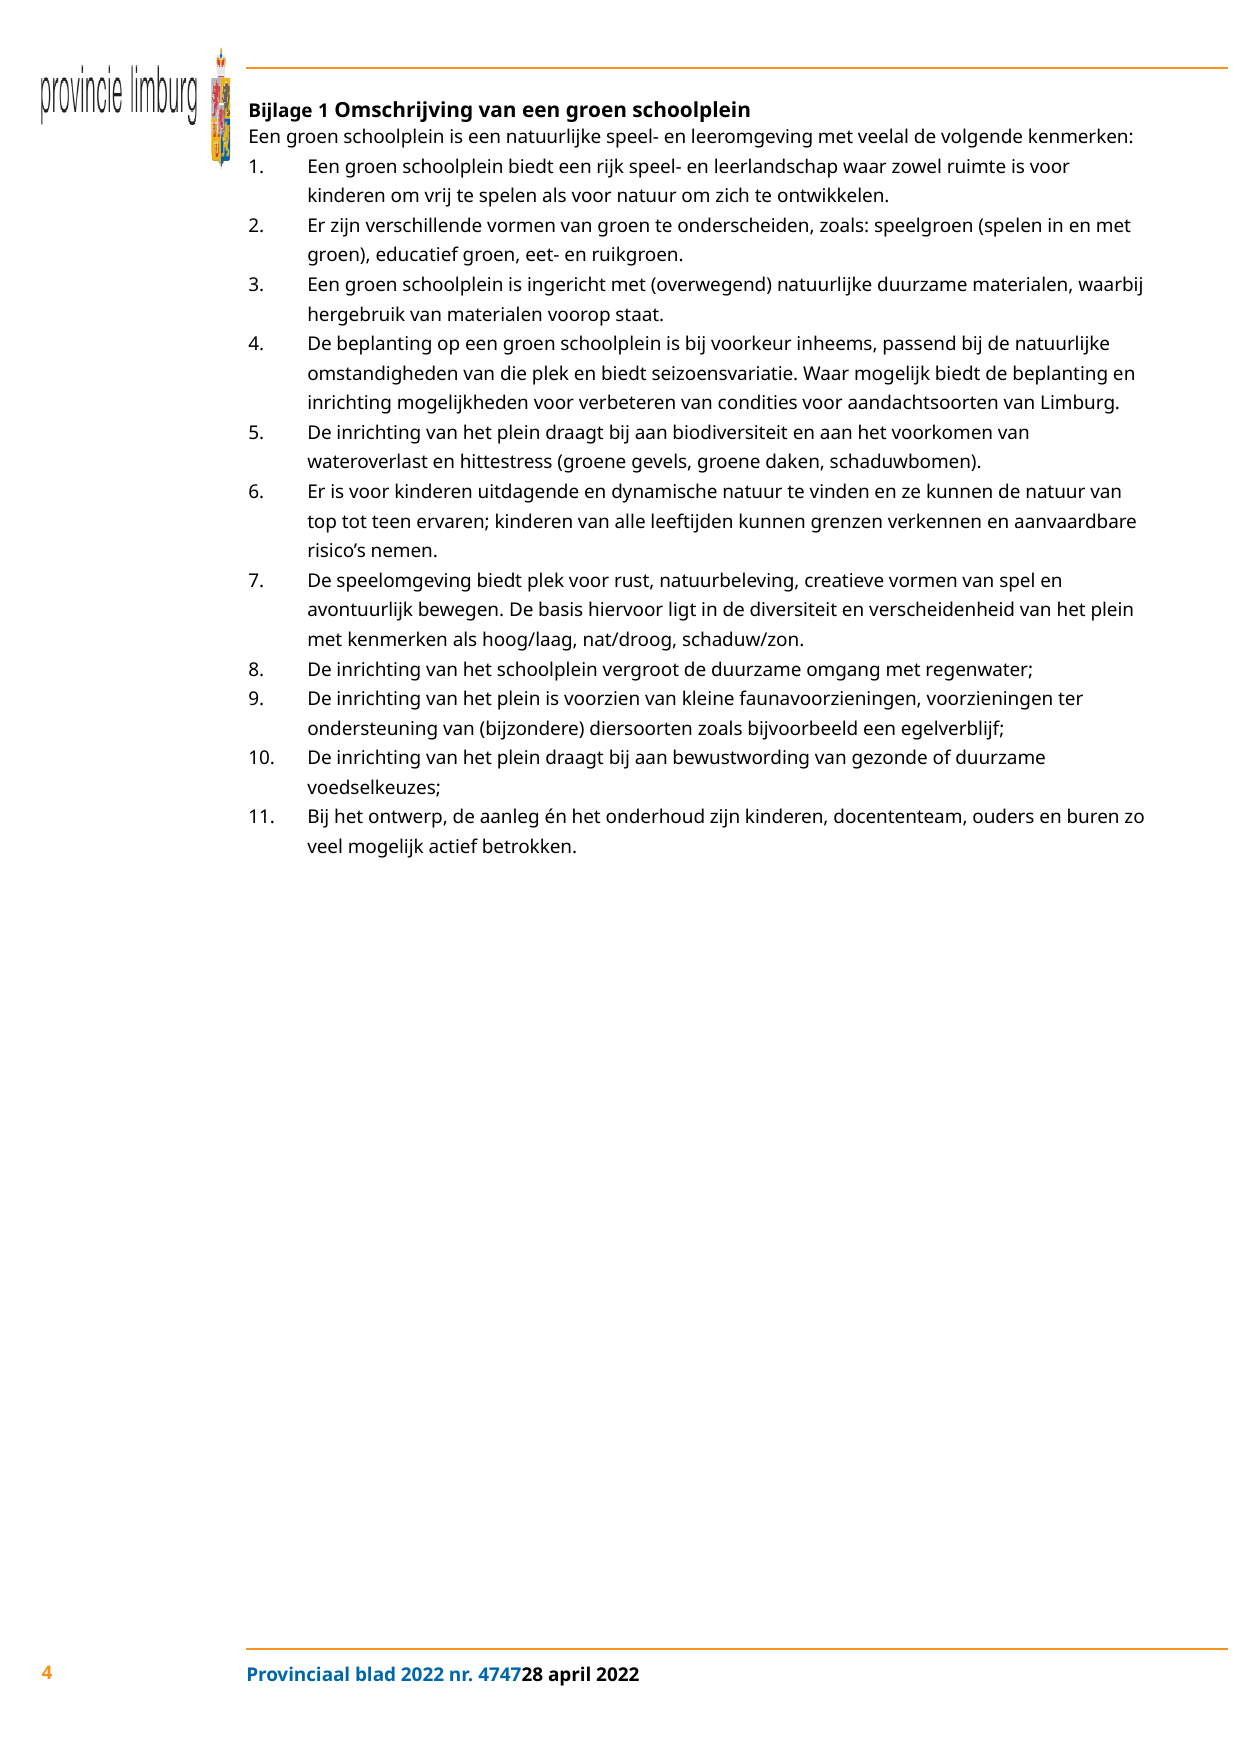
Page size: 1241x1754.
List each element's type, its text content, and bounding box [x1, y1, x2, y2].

list Er is voor kinderen uitdagende en dynamische natuur te vinden en ze kunnen de natuur van top tot teen ervaren; kinderen van alle leeftijden kunnen grenzen verkennen en aanvaardbare risico’s nemen. [248, 478, 1152, 563]
list De inrichting van het schoolplein vergroot de duurzame omgang met regenwater; [248, 656, 1152, 682]
picture [41, 47, 231, 172]
text Bijlage 1 Omschrijving van een groen schoolplein [248, 95, 1152, 123]
list Een groen schoolplein is ingericht met (overwegend) natuurlijke duurzame materialen, waarbij hergebruik van materialen voorop staat. [248, 271, 1152, 327]
list Bij het ontwerp, de aanleg én het onderhoud zijn kinderen, docententeam, ouders en buren zo veel mogelijk actief betrokken. [248, 804, 1152, 859]
list De inrichting van het plein draagt bij aan biodiversiteit en aan het voorkomen van wateroverlast en hittestress (groene gevels, groene daken, schaduwbomen). [248, 419, 1152, 474]
list De inrichting van het plein draagt bij aan bewustwording van gezonde of duurzame voedselkeuzes; [248, 744, 1152, 800]
list De beplanting op een groen schoolplein is bij voorkeur inheems, passend bij de natuurlijke omstandigheden van die plek en biedt seizoensvariatie. Waar mogelijk biedt de beplanting en inrichting mogelijkheden voor verbeteren van condities voor aandachtsoorten van Limburg. [248, 330, 1152, 415]
list De inrichting van het plein is voorzien van kleine faunavoorzieningen, voorzieningen ter ondersteuning van (bijzondere) diersoorten zoals bijvoorbeeld een egelverblijf; [248, 685, 1152, 741]
list De speelomgeving biedt plek voor rust, natuurbeleving, creatieve vormen van spel en avontuurlijk bewegen. De basis hiervoor ligt in de diversiteit en verscheidenheid van het plein met kenmerken als hoog/laag, nat/droog, schaduw/zon. [248, 567, 1152, 652]
list Er zijn verschillende vormen van groen te onderscheiden, zoals: speelgroen (spelen in en met groen), educatief groen, eet- en ruikgroen. [248, 212, 1152, 267]
list Een groen schoolplein biedt een rijk speel- en leerlandschap waar zowel ruimte is voor kinderen om vrij te spelen als voor natuur om zich te ontwikkelen. [248, 153, 1152, 208]
text Een groen schoolplein is een natuurlijke speel- en leeromgeving met veelal de volgende kenmerken: [248, 123, 1152, 149]
